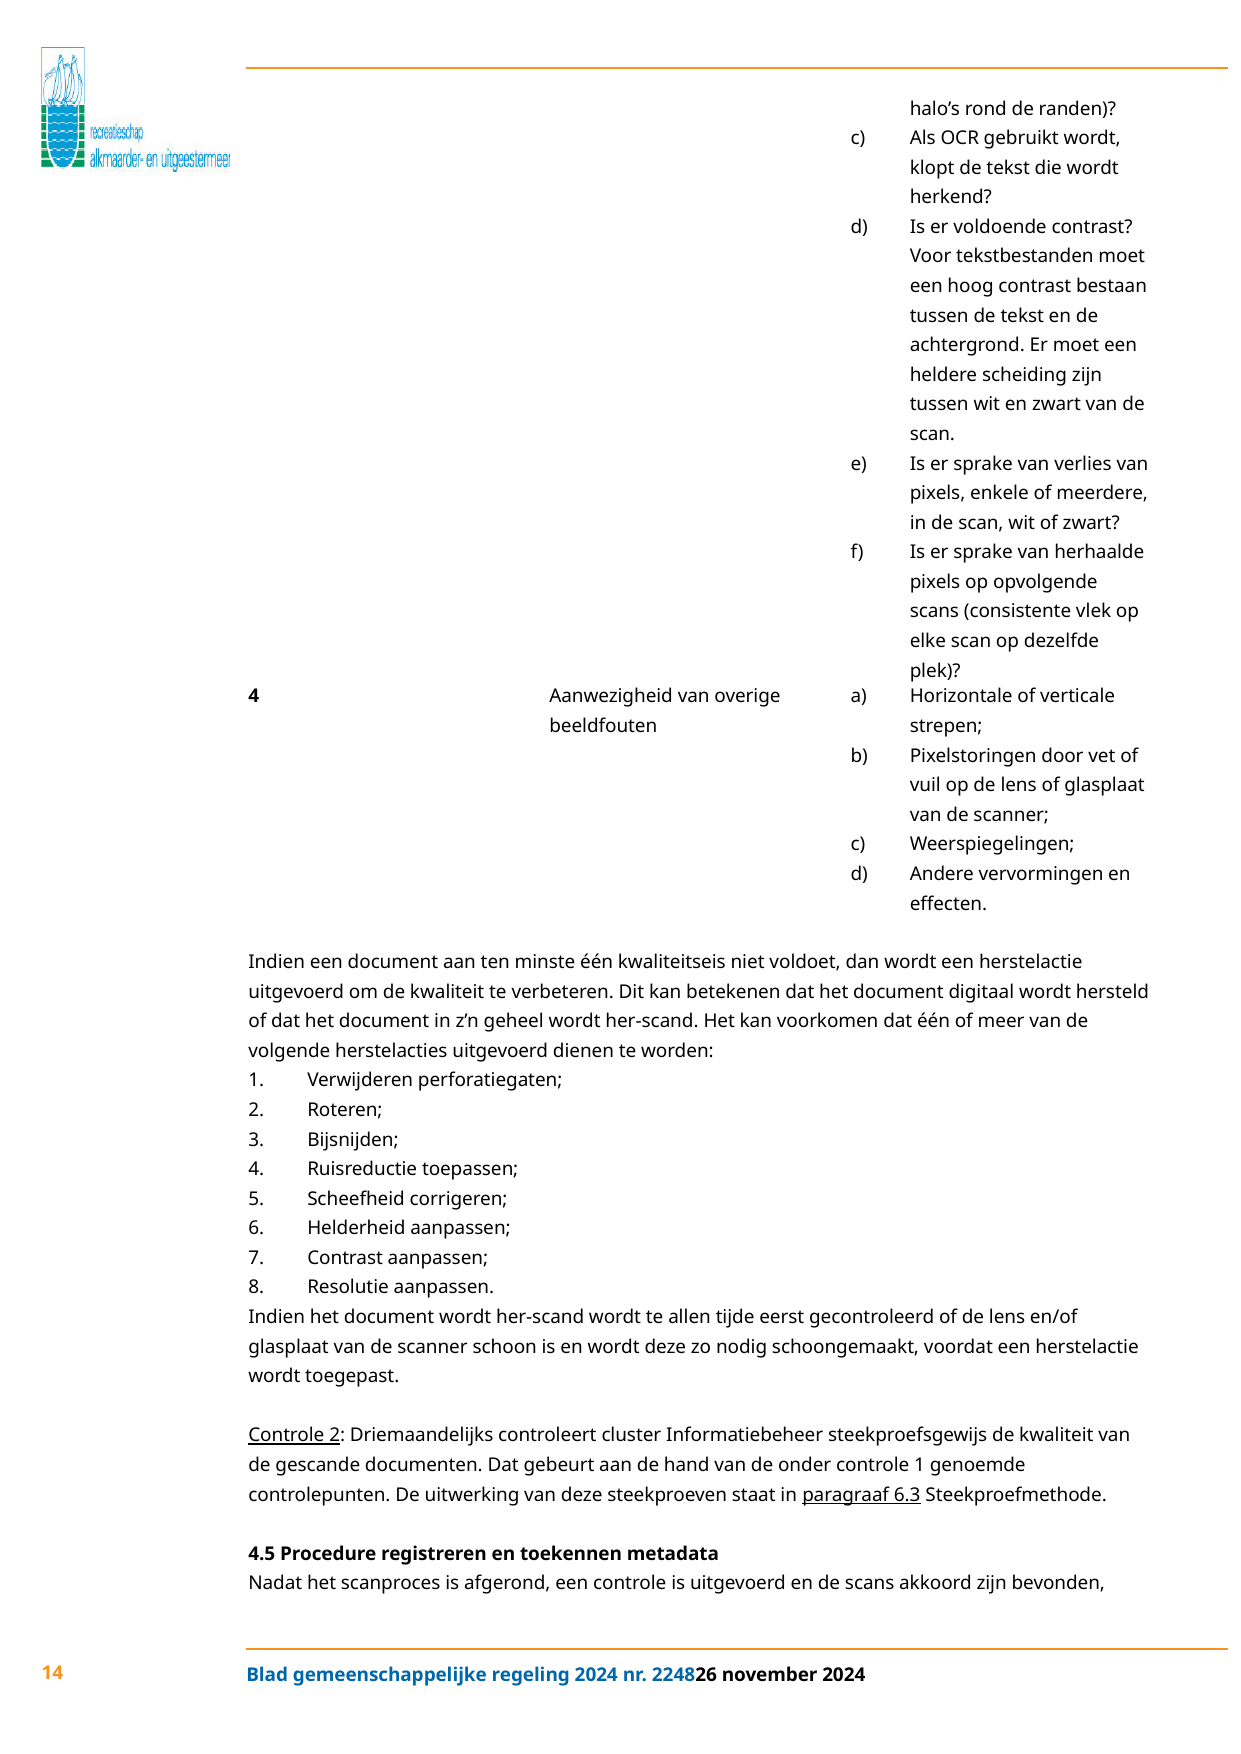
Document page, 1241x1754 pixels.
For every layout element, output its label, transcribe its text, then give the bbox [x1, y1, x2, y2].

list Verwijderen perforatiegaten; [248, 1067, 1152, 1092]
list Resolutie aanpassen. [248, 1274, 1152, 1299]
list Helderheid aanpassen; [248, 1214, 1152, 1240]
table_cell [549, 95, 850, 683]
table_cell Horizontale of verticale strepen; Pixelstoringen door vet of vuil op de lens of glasplaat van de scanner; Weerspiegelingen; Andere vervormingen en effecten. [850, 683, 1152, 915]
text Nadat het scanproces is afgerond, een controle is uitgevoerd en de scans akkoord zijn bevonden, [248, 1569, 1152, 1595]
text Controle 2: Driemaandelijks controleert cluster Informatiebeheer steekproefsgewijs de kwaliteit van de gescande documenten. Dat gebeurt aan de hand van de onder controle 1 genoemde controlepunten. De uitwerking van deze steekproeven staat in paragraaf 6.3 Steekproefmethode. [248, 1422, 1152, 1506]
list Ruisreductie toepassen; [248, 1155, 1152, 1181]
picture [41, 47, 231, 172]
text 4.5 Procedure registreren en toekennen metadata [248, 1540, 1152, 1566]
text Indien een document aan ten minste één kwaliteitseis niet voldoet, dan wordt een herstelactie uitgevoerd om de kwaliteit te verbeteren. Dit kan betekenen dat het document digitaal wordt hersteld of dat het document in z’n geheel wordt her-scand. Het kan voorkomen dat één of meer van de volgende herstelacties uitgevoerd dienen te worden: [248, 948, 1152, 1063]
table_cell 4 [248, 683, 549, 915]
list Scheefheid corrigeren; [248, 1185, 1152, 1211]
table_cell halo’s rond de randen)? Als OCR gebruikt wordt, klopt de tekst die wordt herkend? Is er voldoende contrast? Voor tekstbestanden moet een hoog contrast bestaan tussen de tekst en de achtergrond. Er moet een heldere scheiding zijn tussen wit en zwart van de scan. Is er sprake van verlies van pixels, enkele of meerdere, in de scan, wit of zwart? Is er sprake van herhaalde pixels op opvolgende scans (consistente vlek op elke scan op dezelfde plek)? [850, 95, 1152, 683]
table_cell Aanwezigheid van overige beeldfouten [549, 683, 850, 915]
table_cell [248, 95, 549, 683]
list Contrast aanpassen; [248, 1244, 1152, 1270]
list Roteren; [248, 1096, 1152, 1122]
list Bijsnijden; [248, 1126, 1152, 1151]
text Indien het document wordt her-scand wordt te allen tijde eerst gecontroleerd of de lens en/of glasplaat van de scanner schoon is en wordt deze zo nodig schoongemaakt, voordat een herstelactie wordt toegepast. [248, 1303, 1152, 1388]
